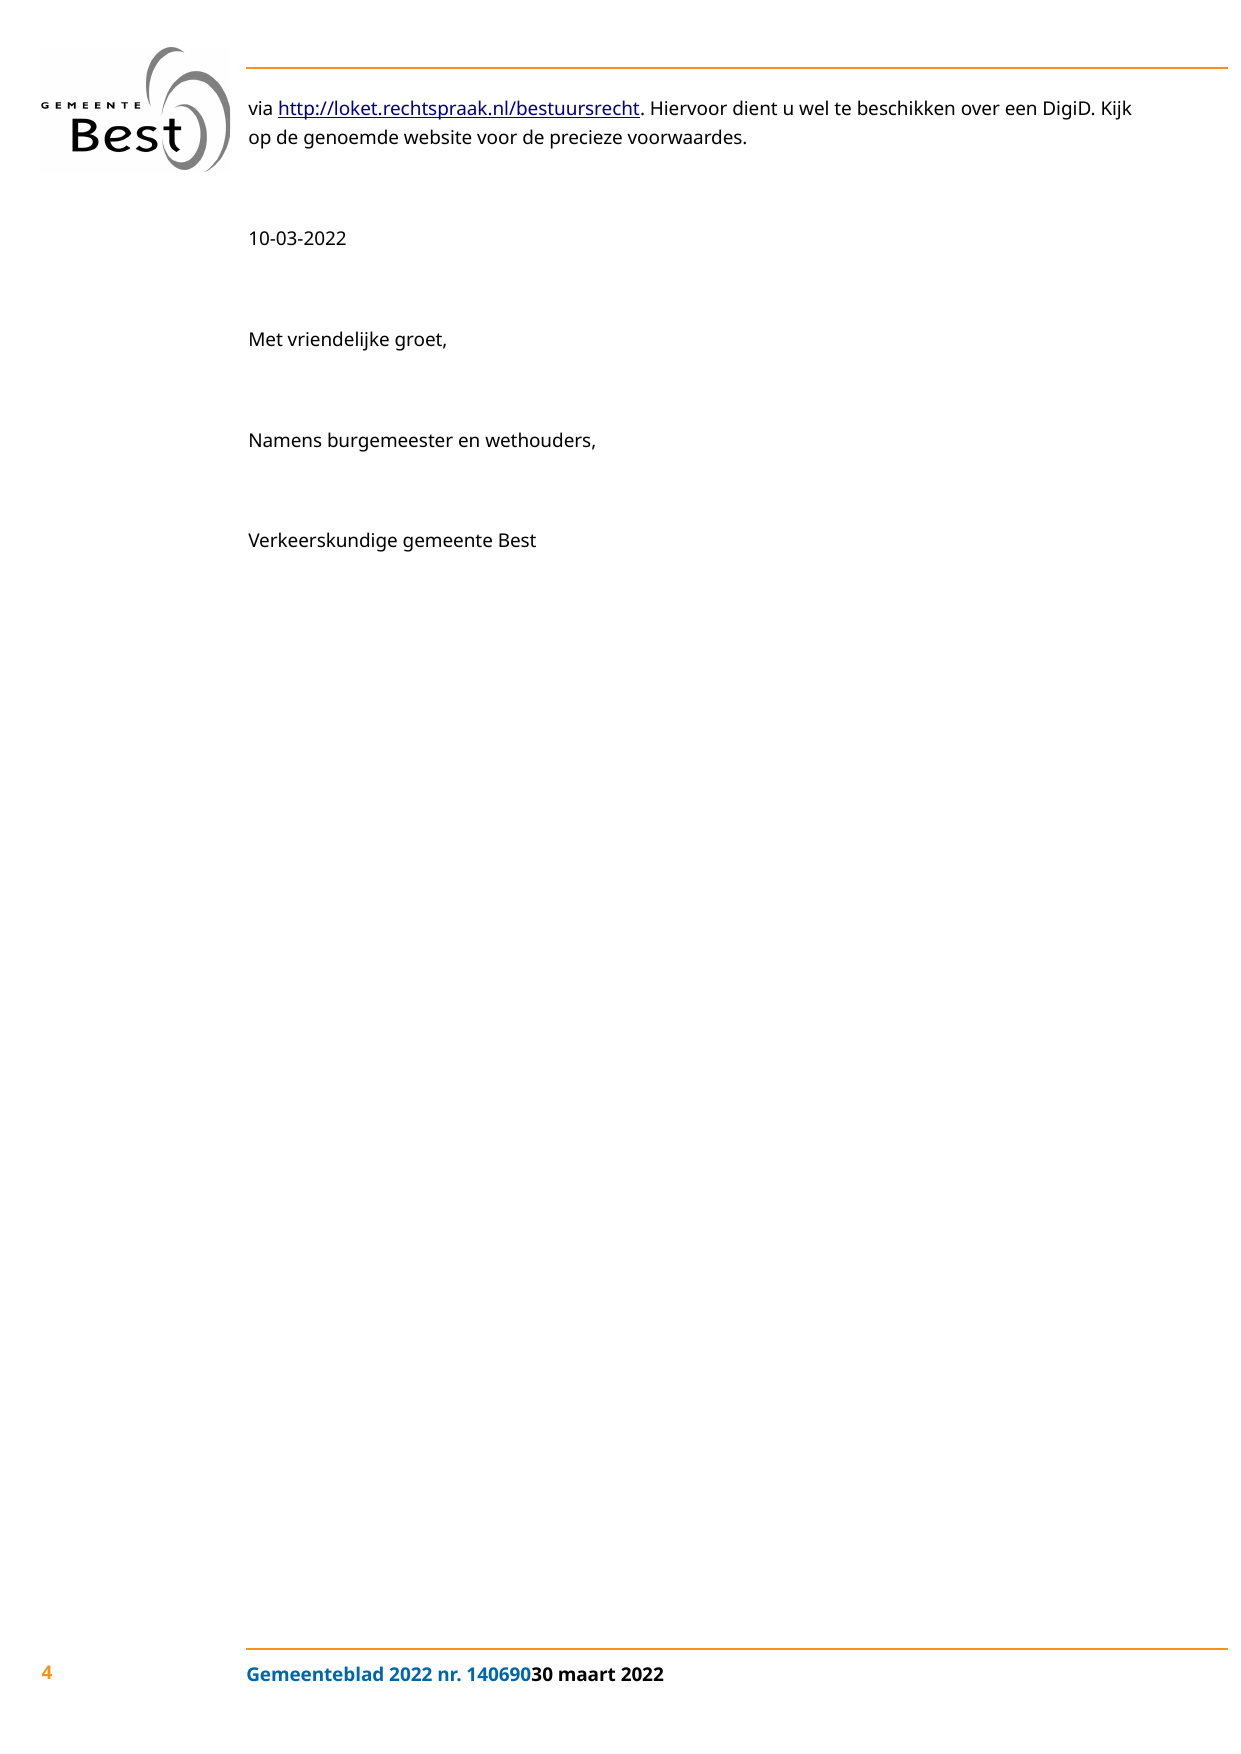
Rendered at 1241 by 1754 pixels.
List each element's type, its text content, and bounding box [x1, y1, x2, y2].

text via http://loket.rechtspraak.nl/bestuursrecht. Hiervoor dient u wel te beschikken over een DigiD. Kijk op de genoemde website voor de precieze voorwaardes. [248, 95, 1152, 150]
text Met vriendelijke groet, [248, 326, 1152, 352]
text Verkeerskundige gemeente Best [248, 528, 1152, 553]
text 10-03-2022 [248, 225, 1152, 251]
text Namens burgemeester en wethouders, [248, 427, 1152, 453]
picture [41, 47, 231, 172]
